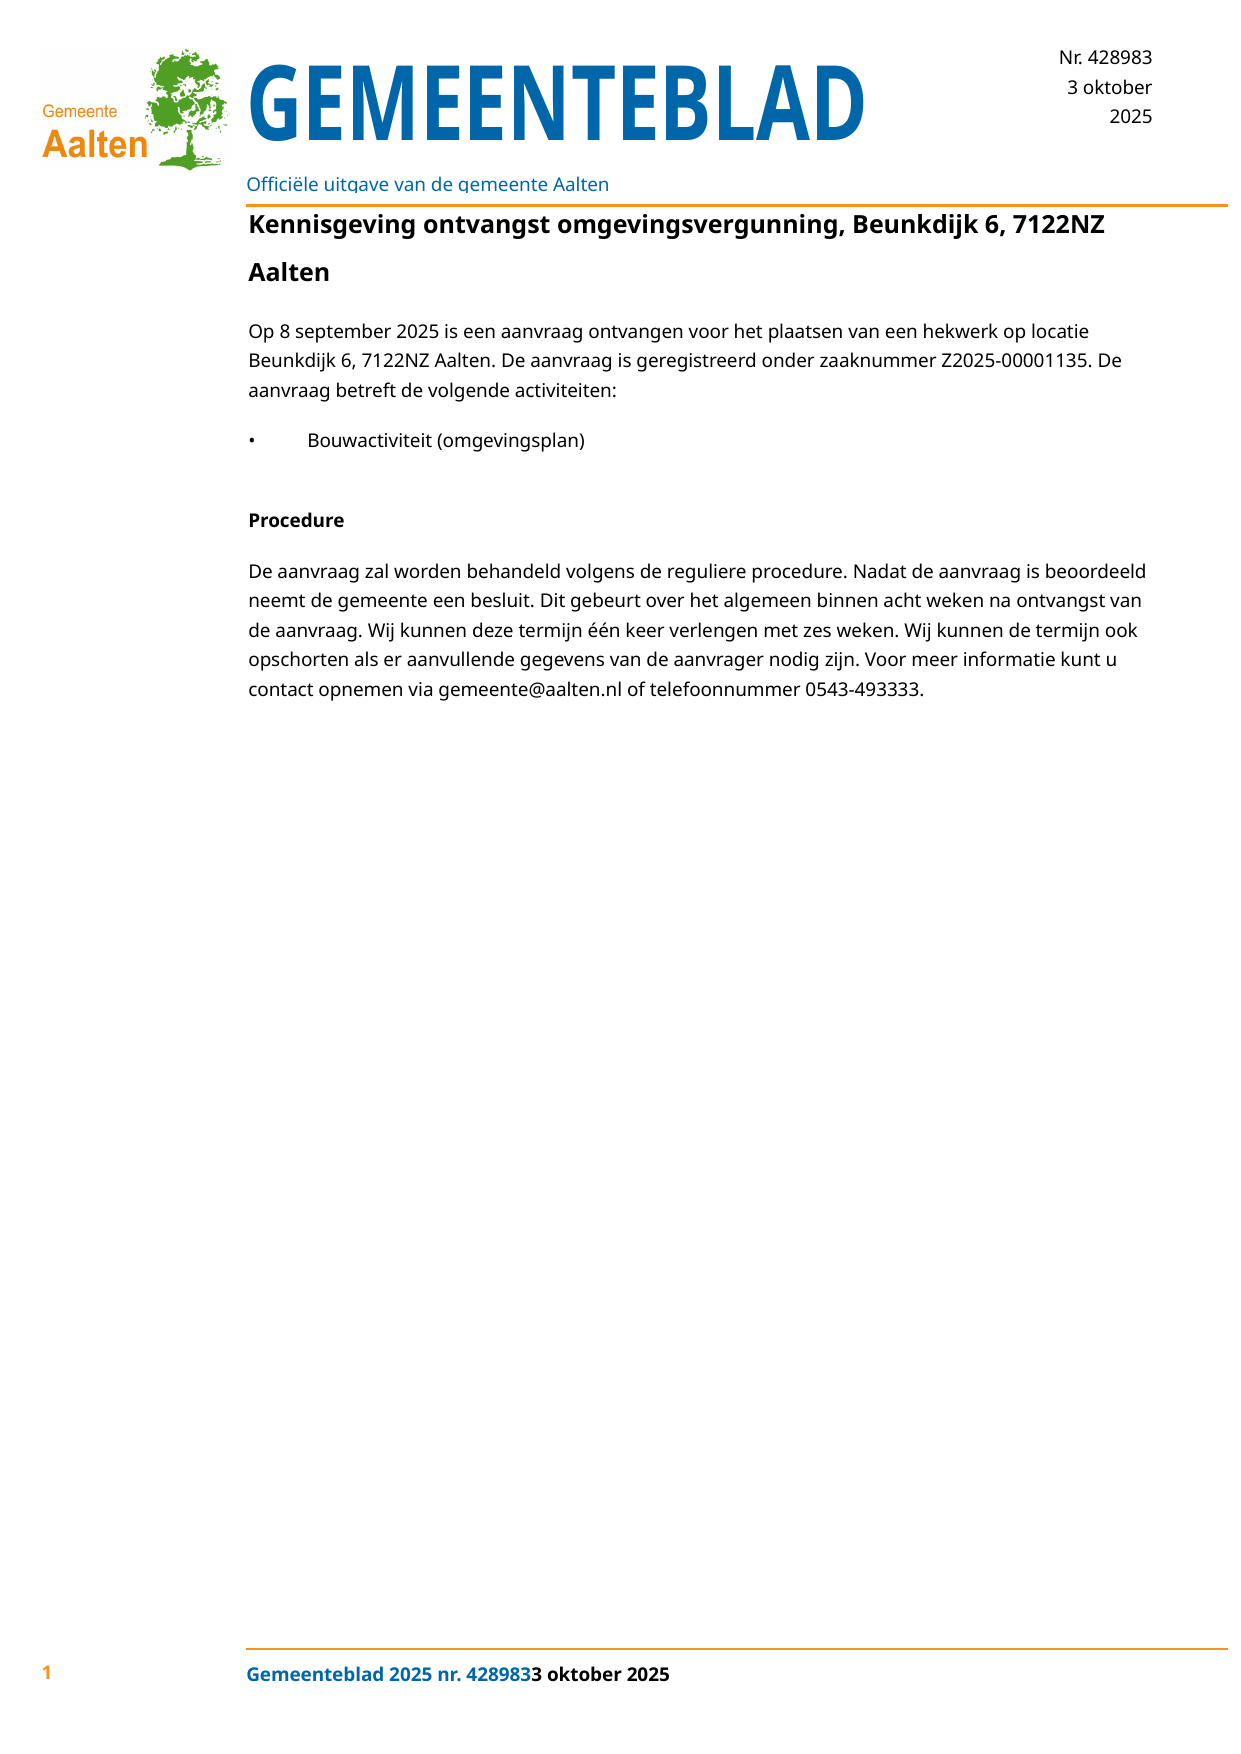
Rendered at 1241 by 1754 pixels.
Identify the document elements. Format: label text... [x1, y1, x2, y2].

text Procedure [248, 507, 1152, 533]
picture [41, 47, 231, 172]
list Bouwactiviteit (omgevingsplan) [248, 427, 1152, 453]
text Kennisgeving ontvangst omgevingsvergunning, Beunkdijk 6, 7122NZ Aalten [248, 207, 1152, 288]
text De aanvraag zal worden behandeld volgens de reguliere procedure. Nadat de aanvraag is beoordeeld neemt de gemeente een besluit. Dit gebeurt over het algemeen binnen acht weken na ontvangst van de aanvraag. Wij kunnen deze termijn één keer verlengen met zes weken. Wij kunnen de termijn ook opschorten als er aanvullende gegevens van de aanvrager nodig zijn. Voor meer informatie kunt u contact opnemen via gemeente@aalten.nl of telefoonnummer 0543-493333. [248, 558, 1152, 702]
text Op 8 september 2025 is een aanvraag ontvangen voor het plaatsen van een hekwerk op locatie Beunkdijk 6, 7122NZ Aalten. De aanvraag is geregistreerd onder zaaknummer Z2025-00001135. De aanvraag betreft de volgende activiteiten: [248, 318, 1152, 403]
